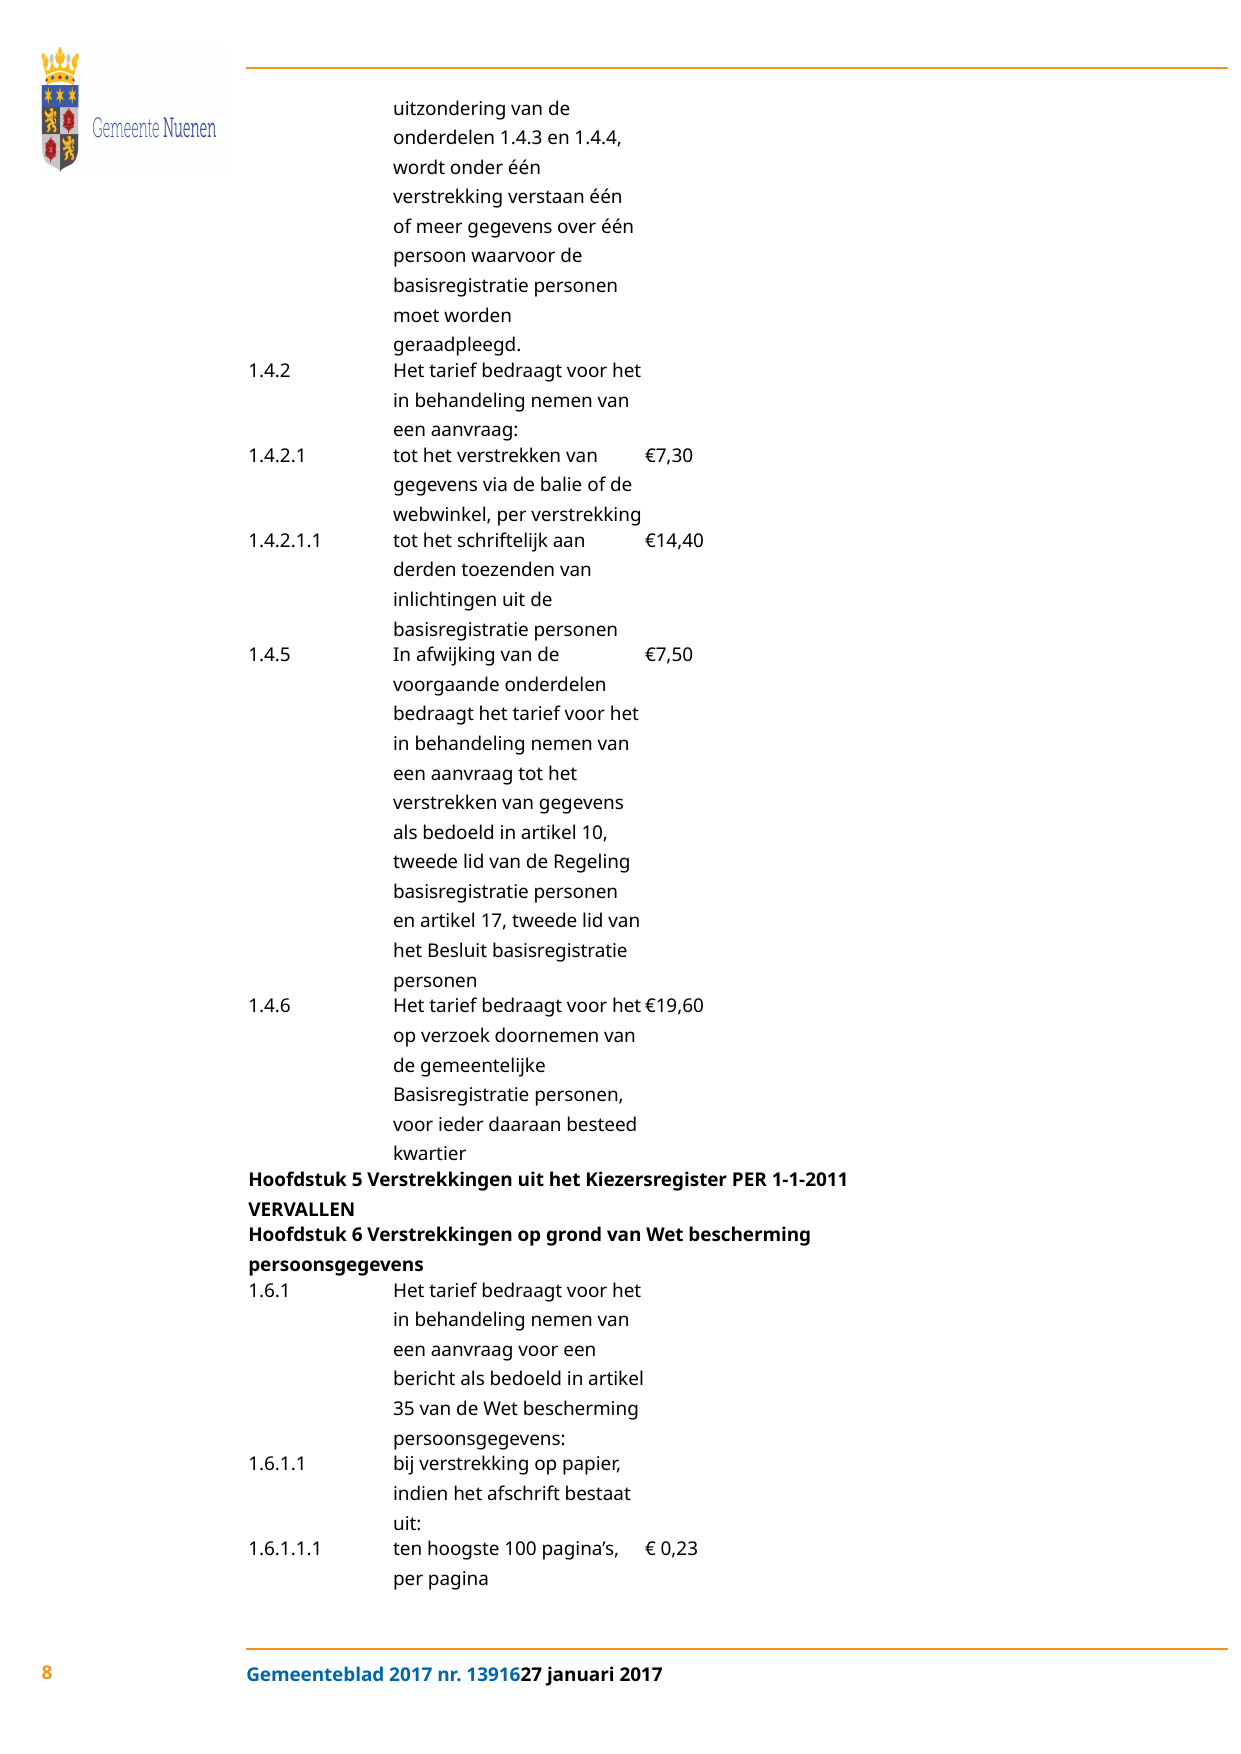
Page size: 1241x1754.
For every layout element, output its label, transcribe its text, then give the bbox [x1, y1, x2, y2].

table_cell [862, 1451, 1007, 1535]
table_cell ten hoogste 100 pagina’s, per pagina [393, 1535, 645, 1591]
table_cell [862, 1277, 1007, 1451]
table_cell [645, 1451, 862, 1535]
table_cell [1007, 1451, 1079, 1535]
table_cell tot het schriftelijk aan derden toezenden van inlichtingen uit de basisregistratie personen [393, 527, 645, 641]
table_cell 1.4.2.1.1 [248, 527, 393, 641]
table_cell 1.4.2 [248, 357, 393, 442]
table_cell €14,40 [645, 527, 862, 641]
table_cell € 0,23 [645, 1535, 862, 1591]
table_cell 1.6.1.1 [248, 1451, 393, 1535]
table_cell 1.4.6 [248, 993, 393, 1166]
table_cell 1.4.5 [248, 641, 393, 993]
table_cell tot het verstrekken van gegevens via de balie of de webwinkel, per verstrekking [393, 442, 645, 527]
table_cell Het tarief bedraagt voor het in behandeling nemen van een aanvraag: [393, 357, 645, 442]
table_cell bij verstrekking op papier, indien het afschrift bestaat uit: [393, 1451, 645, 1535]
table_cell 1.6.1 [248, 1277, 393, 1451]
table_cell [645, 95, 862, 357]
table_cell [1007, 1535, 1079, 1591]
table_cell €19,60 [645, 993, 862, 1166]
table_cell uitzondering van de onderdelen 1.4.3 en 1.4.4, wordt onder één verstrekking verstaan één of meer gegevens over één persoon waarvoor de basisregistratie personen moet worden geraadpleegd. [393, 95, 645, 357]
table_cell €7,50 [645, 641, 862, 993]
table_cell [248, 95, 393, 357]
picture [41, 47, 231, 172]
table_cell Hoofdstuk 6 Verstrekkingen op grond van Wet bescherming persoonsgegevens [248, 1222, 862, 1277]
table_cell [645, 357, 862, 442]
table_cell [862, 1535, 1007, 1591]
table_cell Het tarief bedraagt voor het op verzoek doornemen van de gemeentelijke Basisregistratie personen, voor ieder daaraan besteed kwartier [393, 993, 645, 1166]
table_cell [645, 1277, 862, 1451]
table_cell 1.6.1.1.1 [248, 1535, 393, 1591]
table_cell [1007, 1277, 1079, 1451]
table_cell €7,30 [645, 442, 862, 527]
table_cell In afwijking van de voorgaande onderdelen bedraagt het tarief voor het in behandeling nemen van een aanvraag tot het verstrekken van gegevens als bedoeld in artikel 10, tweede lid van de Regeling basisregistratie personen en artikel 17, tweede lid van het Besluit basisregistratie personen [393, 641, 645, 993]
table_cell 1.4.2.1 [248, 442, 393, 527]
table_cell Hoofdstuk 5 Verstrekkingen uit het Kiezersregister PER 1-1-2011 VERVALLEN [248, 1166, 862, 1222]
table_cell Het tarief bedraagt voor het in behandeling nemen van een aanvraag voor een bericht als bedoeld in artikel 35 van de Wet bescherming persoonsgegevens: [393, 1277, 645, 1451]
